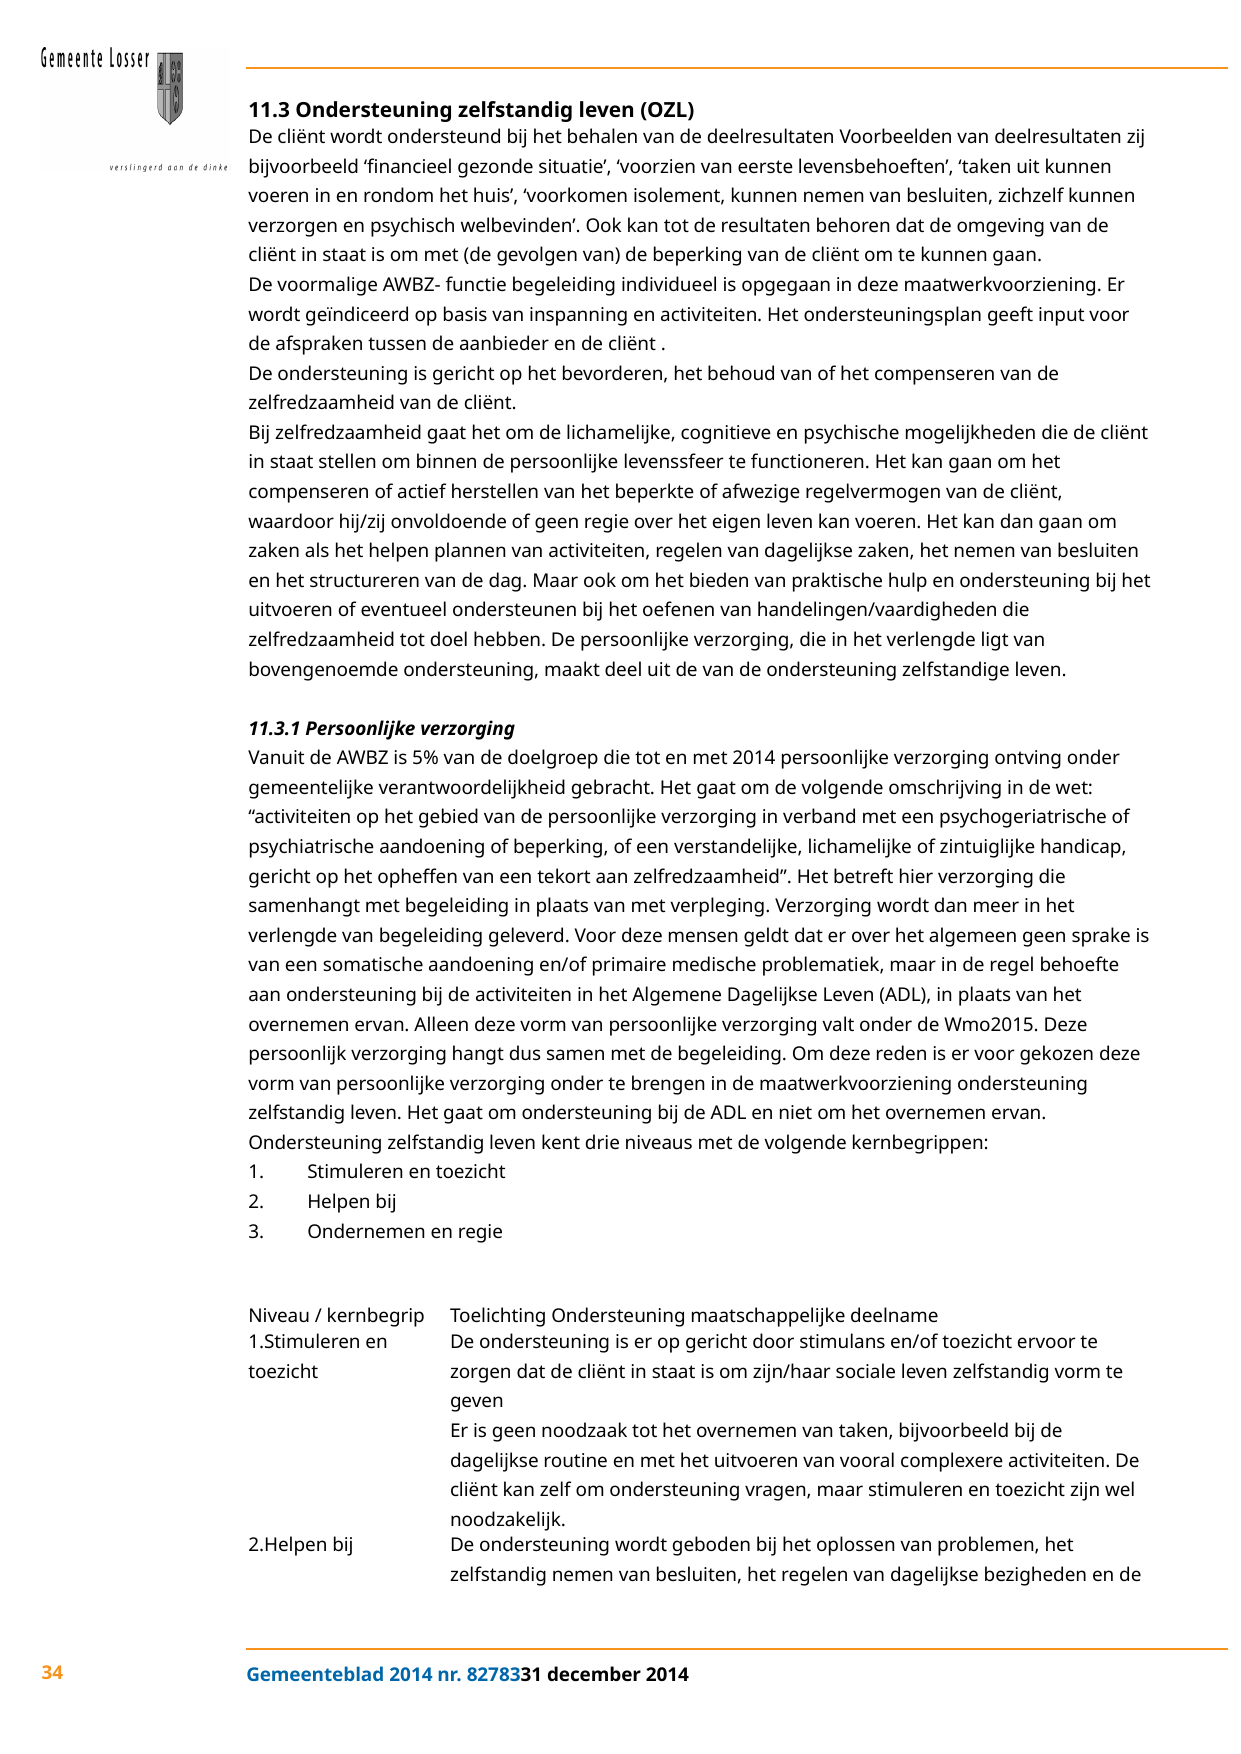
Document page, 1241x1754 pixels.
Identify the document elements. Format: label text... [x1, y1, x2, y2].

text 11.3.1 Persoonlijke verzorging [248, 715, 1152, 741]
text Vanuit de AWBZ is 5% van de doelgroep die tot en met 2014 persoonlijke verzorging ontving onder gemeentelijke verantwoordelijkheid gebracht. Het gaat om de volgende omschrijving in de wet: “activiteiten op het gebied van de persoonlijke verzorging in verband met een psychogeriatrische of psychiatrische aandoening of beperking, of een verstandelijke, lichamelijke of zintuiglijke handicap, gericht op het opheffen van een tekort aan zelfredzaamheid”. Het betreft hier verzorging die samenhangt met begeleiding in plaats van met verpleging. Verzorging wordt dan meer in het verlengde van begeleiding geleverd. Voor deze mensen geldt dat er over het algemeen geen sprake is van een somatische aandoening en/of primaire medische problematiek, maar in de regel behoefte aan ondersteuning bij de activiteiten in het Algemene Dagelijkse Leven (ADL), in plaats van het overnemen ervan. Alleen deze vorm van persoonlijke verzorging valt onder de Wmo2015. Deze persoonlijk verzorging hangt dus samen met de begeleiding. Om deze reden is er voor gekozen deze vorm van persoonlijke verzorging onder te brengen in de maatwerkvoorziening ondersteuning zelfstandig leven. Het gaat om ondersteuning bij de ADL en niet om het overnemen ervan. [248, 744, 1152, 1125]
text De cliënt wordt ondersteund bij het behalen van de deelresultaten Voorbeelden van deelresultaten zij bijvoorbeeld ‘financieel gezonde situatie’, ‘voorzien van eerste levensbehoeften’, ‘taken uit kunnen voeren in en rondom het huis’, ‘voorkomen isolement, kunnen nemen van besluiten, zichzelf kunnen verzorgen en psychisch welbevinden’. Ook kan tot de resultaten behoren dat de omgeving van de cliënt in staat is om met (de gevolgen van) de beperking van de cliënt om te kunnen gaan. [248, 123, 1152, 267]
text De ondersteuning is gericht op het bevorderen, het behoud van of het compenseren van de zelfredzaamheid van de cliënt. [248, 360, 1152, 415]
picture [41, 47, 231, 172]
table_header Niveau / kernbegrip [248, 1303, 450, 1328]
list Helpen bij [248, 1188, 1152, 1214]
table_cell De ondersteuning is er op gericht door stimulans en/of toezicht ervoor te zorgen dat de cliënt in staat is om zijn/haar sociale leven zelfstandig vorm te geven Er is geen noodzaak tot het overnemen van taken, bijvoorbeeld bij de dagelijkse routine en met het uitvoeren van vooral complexere activiteiten. De cliënt kan zelf om ondersteuning vragen, maar stimuleren en toezicht zijn wel noodzakelijk. [450, 1329, 1152, 1532]
table_header Toelichting Ondersteuning maatschappelijke deelname [450, 1303, 1152, 1328]
table_cell De ondersteuning wordt geboden bij het oplossen van problemen, het zelfstandig nemen van besluiten, het regelen van dagelijkse bezigheden en de [450, 1532, 1152, 1587]
table_cell 1.Stimuleren en toezicht [248, 1329, 450, 1532]
text Bij zelfredzaamheid gaat het om de lichamelijke, cognitieve en psychische mogelijkheden die de cliënt in staat stellen om binnen de persoonlijke levenssfeer te functioneren. Het kan gaan om het compenseren of actief herstellen van het beperkte of afwezige regelvermogen van de cliënt, waardoor hij/zij onvoldoende of geen regie over het eigen leven kan voeren. Het kan dan gaan om zaken als het helpen plannen van activiteiten, regelen van dagelijkse zaken, het nemen van besluiten en het structureren van de dag. Maar ook om het bieden van praktische hulp en ondersteuning bij het uitvoeren of eventueel ondersteunen bij het oefenen van handelingen/vaardigheden die zelfredzaamheid tot doel hebben. De persoonlijke verzorging, die in het verlengde ligt van bovengenoemde ondersteuning, maakt deel uit de van de ondersteuning zelfstandige leven. [248, 419, 1152, 681]
list Ondernemen en regie [248, 1218, 1152, 1243]
text Ondersteuning zelfstandig leven kent drie niveaus met de volgende kernbegrippen: [248, 1129, 1152, 1155]
text De voormalige AWBZ- functie begeleiding individueel is opgegaan in deze maatwerkvoorziening. Er wordt geïndiceerd op basis van inspanning en activiteiten. Het ondersteuningsplan geeft input voor de afspraken tussen de aanbieder en de cliënt . [248, 271, 1152, 356]
list Stimuleren en toezicht [248, 1159, 1152, 1184]
text 11.3 Ondersteuning zelfstandig leven (OZL) [248, 95, 1152, 123]
table_cell 2.Helpen bij [248, 1532, 450, 1587]
